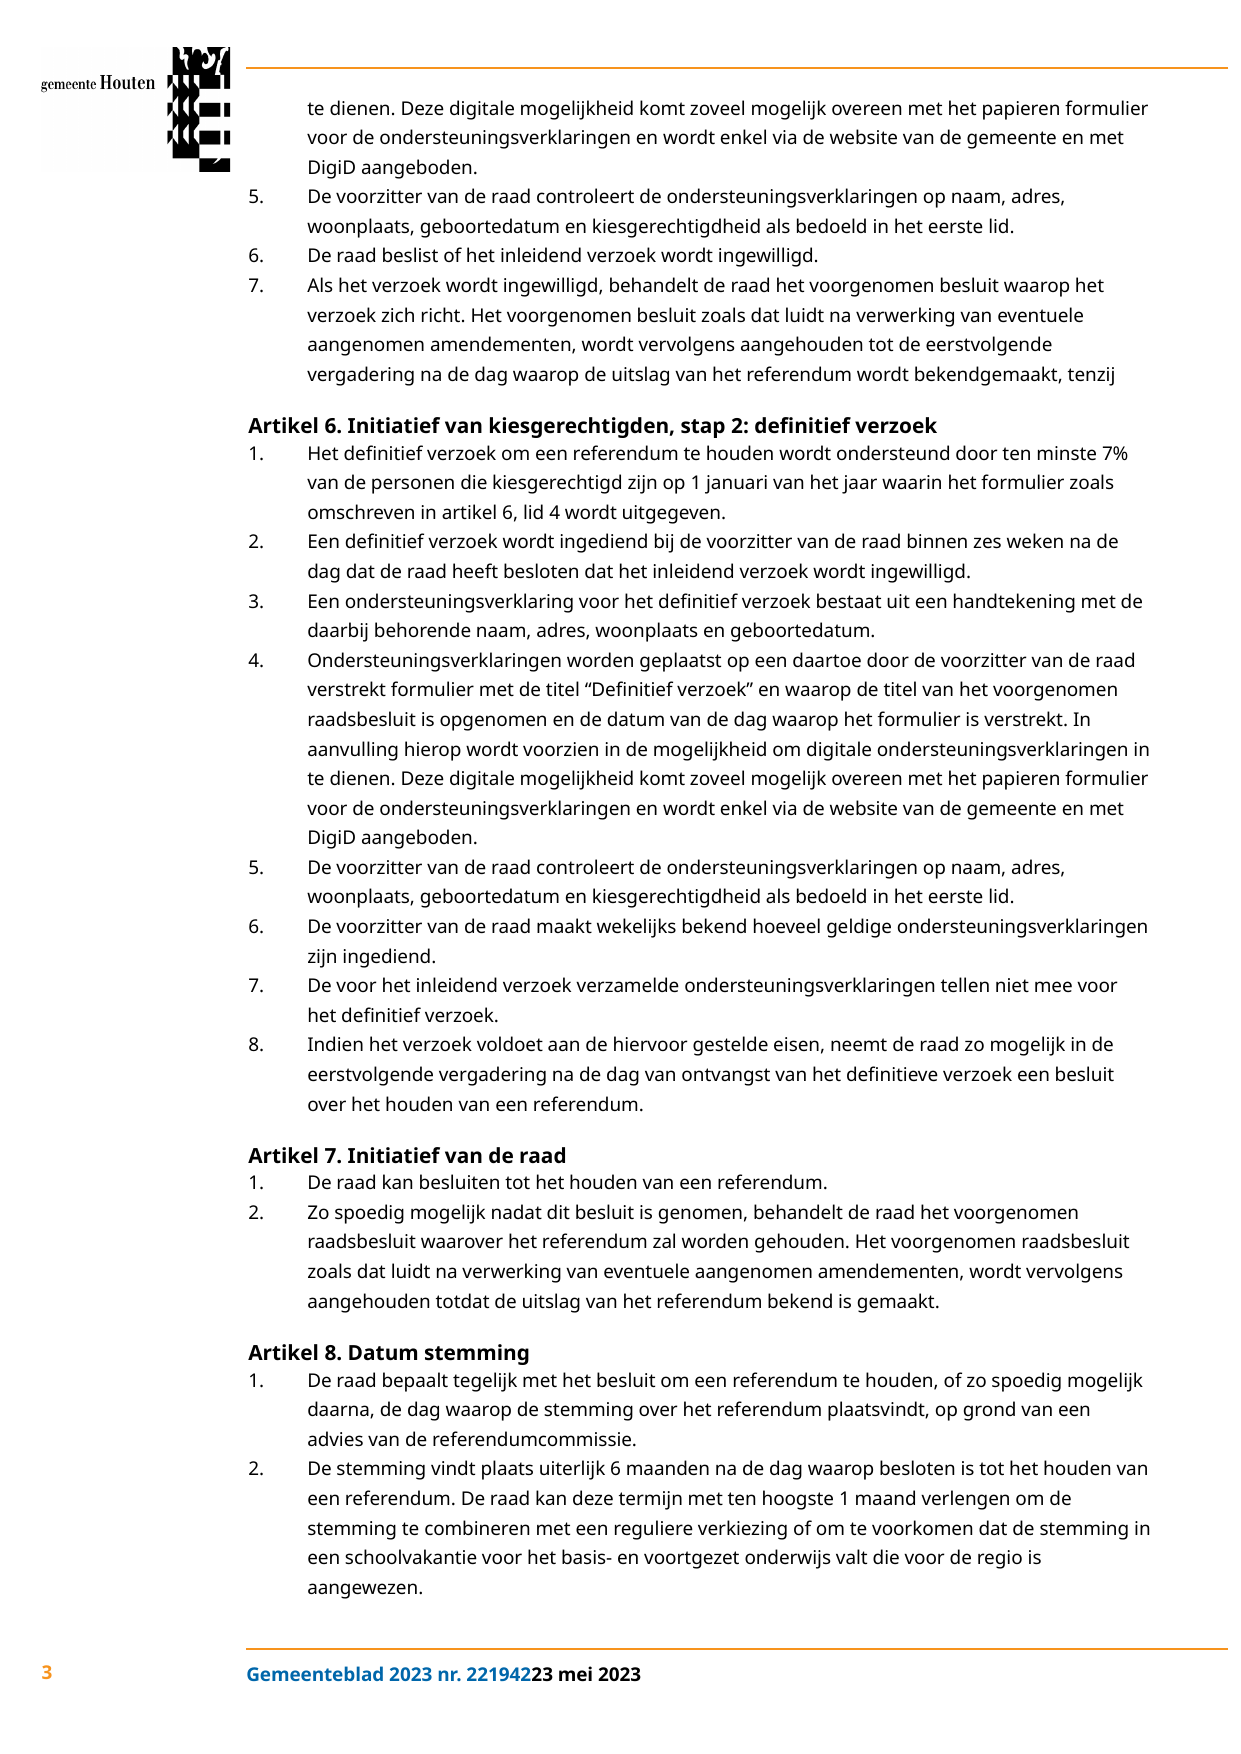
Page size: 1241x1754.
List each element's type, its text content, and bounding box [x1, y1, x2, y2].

list De raad bepaalt tegelijk met het besluit om een referendum te houden, of zo spoedig mogelijk daarna, de dag waarop de stemming over het referendum plaatsvindt, op grond van een advies van de referendumcommissie. [248, 1367, 1152, 1452]
list Als het verzoek wordt ingewilligd, behandelt de raad het voorgenomen besluit waarop het verzoek zich richt. Het voorgenomen besluit zoals dat luidt na verwerking van eventuele aangenomen amendementen, wordt vervolgens aangehouden tot de eerstvolgende vergadering na de dag waarop de uitslag van het referendum wordt bekendgemaakt, tenzij [248, 272, 1152, 387]
list De raad kan besluiten tot het houden van een referendum. [248, 1169, 1152, 1195]
list De voorzitter van de raad controleert de ondersteuningsverklaringen op naam, adres, woonplaats, geboortedatum en kiesgerechtigdheid als bedoeld in het eerste lid. [248, 854, 1152, 909]
list De voor het inleidend verzoek verzamelde ondersteuningsverklaringen tellen niet mee voor het definitief verzoek. [248, 972, 1152, 1028]
list Een definitief verzoek wordt ingediend bij de voorzitter van de raad binnen zes weken na de dag dat de raad heeft besloten dat het inleidend verzoek wordt ingewilligd. [248, 529, 1152, 584]
text Artikel 8. Datum stemming [248, 1338, 1152, 1367]
picture [41, 47, 231, 172]
list Zo spoedig mogelijk nadat dit besluit is genomen, behandelt de raad het voorgenomen raadsbesluit waarover het referendum zal worden gehouden. Het voorgenomen raadsbesluit zoals dat luidt na verwerking van eventuele aangenomen amendementen, wordt vervolgens aangehouden totdat de uitslag van het referendum bekend is gemaakt. [248, 1199, 1152, 1314]
list De voorzitter van de raad maakt wekelijks bekend hoeveel geldige ondersteuningsverklaringen zijn ingediend. [248, 913, 1152, 968]
list De stemming vindt plaats uiterlijk 6 maanden na de dag waarop besloten is tot het houden van een referendum. De raad kan deze termijn met ten hoogste 1 maand verlengen om de stemming te combineren met een reguliere verkiezing of om te voorkomen dat de stemming in een schoolvakantie voor het basis- en voortgezet onderwijs valt die voor de regio is aangewezen. [248, 1456, 1152, 1599]
list De voorzitter van de raad controleert de ondersteuningsverklaringen op naam, adres, woonplaats, geboortedatum en kiesgerechtigdheid als bedoeld in het eerste lid. [248, 183, 1152, 239]
list te dienen. Deze digitale mogelijkheid komt zoveel mogelijk overeen met het papieren formulier voor de ondersteuningsverklaringen en wordt enkel via de website van de gemeente en met DigiD aangeboden. [248, 95, 1152, 180]
list Een ondersteuningsverklaring voor het definitief verzoek bestaat uit een handtekening met de daarbij behorende naam, adres, woonplaats en geboortedatum. [248, 588, 1152, 643]
text Artikel 7. Initiatief van de raad [248, 1141, 1152, 1169]
list De raad beslist of het inleidend verzoek wordt ingewilligd. [248, 243, 1152, 268]
list Het definitief verzoek om een referendum te houden wordt ondersteund door ten minste 7% van de personen die kiesgerechtigd zijn op 1 januari van het jaar waarin het formulier zoals omschreven in artikel 6, lid 4 wordt uitgegeven. [248, 440, 1152, 525]
text Artikel 6. Initiatief van kiesgerechtigden, stap 2: definitief verzoek [248, 411, 1152, 440]
list Ondersteuningsverklaringen worden geplaatst op een daartoe door de voorzitter van de raad verstrekt formulier met de titel “Definitief verzoek” en waarop de titel van het voorgenomen raadsbesluit is opgenomen en de datum van de dag waarop het formulier is verstrekt. In aanvulling hierop wordt voorzien in de mogelijkheid om digitale ondersteuningsverklaringen in te dienen. Deze digitale mogelijkheid komt zoveel mogelijk overeen met het papieren formulier voor de ondersteuningsverklaringen en wordt enkel via de website van de gemeente en met DigiD aangeboden. [248, 647, 1152, 850]
list Indien het verzoek voldoet aan de hiervoor gestelde eisen, neemt de raad zo mogelijk in de eerstvolgende vergadering na de dag van ontvangst van het definitieve verzoek een besluit over het houden van een referendum. [248, 1032, 1152, 1116]
